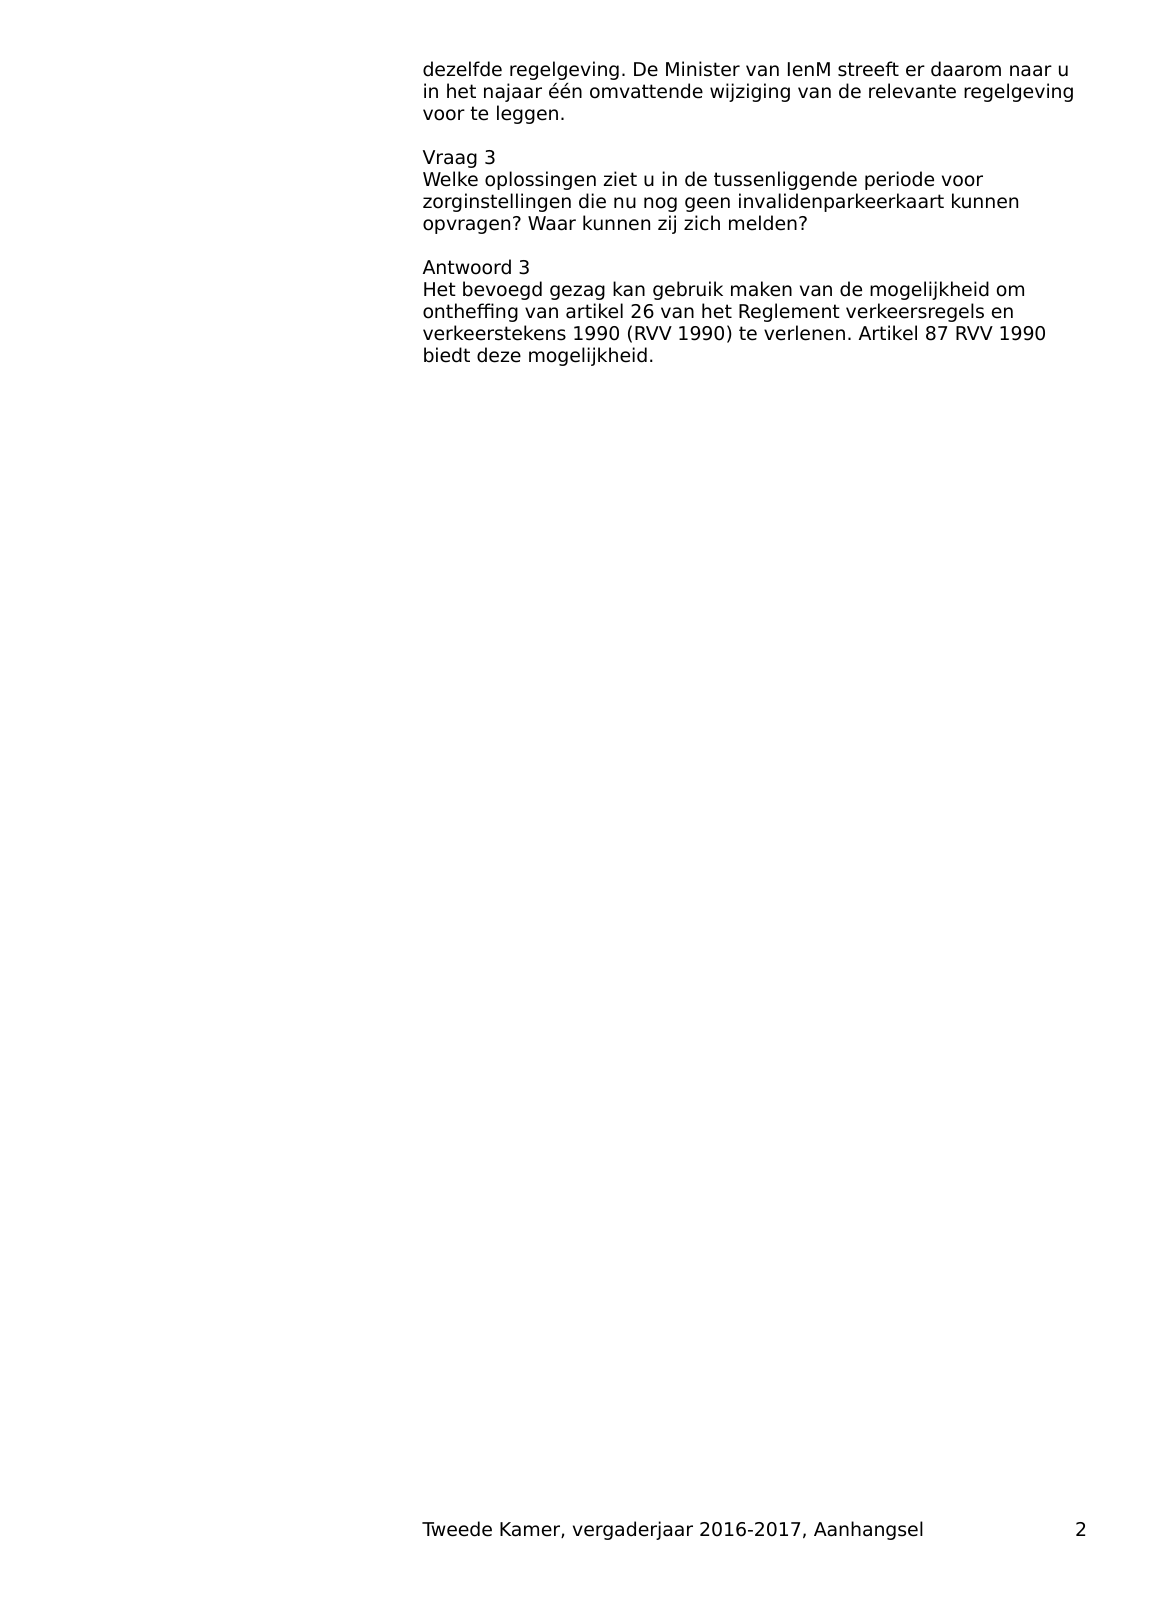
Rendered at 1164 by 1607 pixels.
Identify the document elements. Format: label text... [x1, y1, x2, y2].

text dezelfde regelgeving. De Minister van IenM streeft er daarom naar u in het najaar één omvattende wijziging van de relevante regelgeving voor te leggen. [422, 59, 1087, 125]
text Welke oplossingen ziet u in de tussenliggende periode voor zorginstellingen die nu nog geen invalidenparkeerkaart kunnen opvragen? Waar kunnen zij zich melden? [422, 169, 1087, 235]
text Vraag 3 [422, 147, 1087, 169]
text Antwoord 3 [422, 257, 1087, 279]
text Het bevoegd gezag kan gebruik maken van de mogelijkheid om ontheffing van artikel 26 van het Reglement verkeersregels en verkeerstekens 1990 (RVV 1990) te verlenen. Artikel 87 RVV 1990 biedt deze mogelijkheid. [422, 279, 1087, 367]
